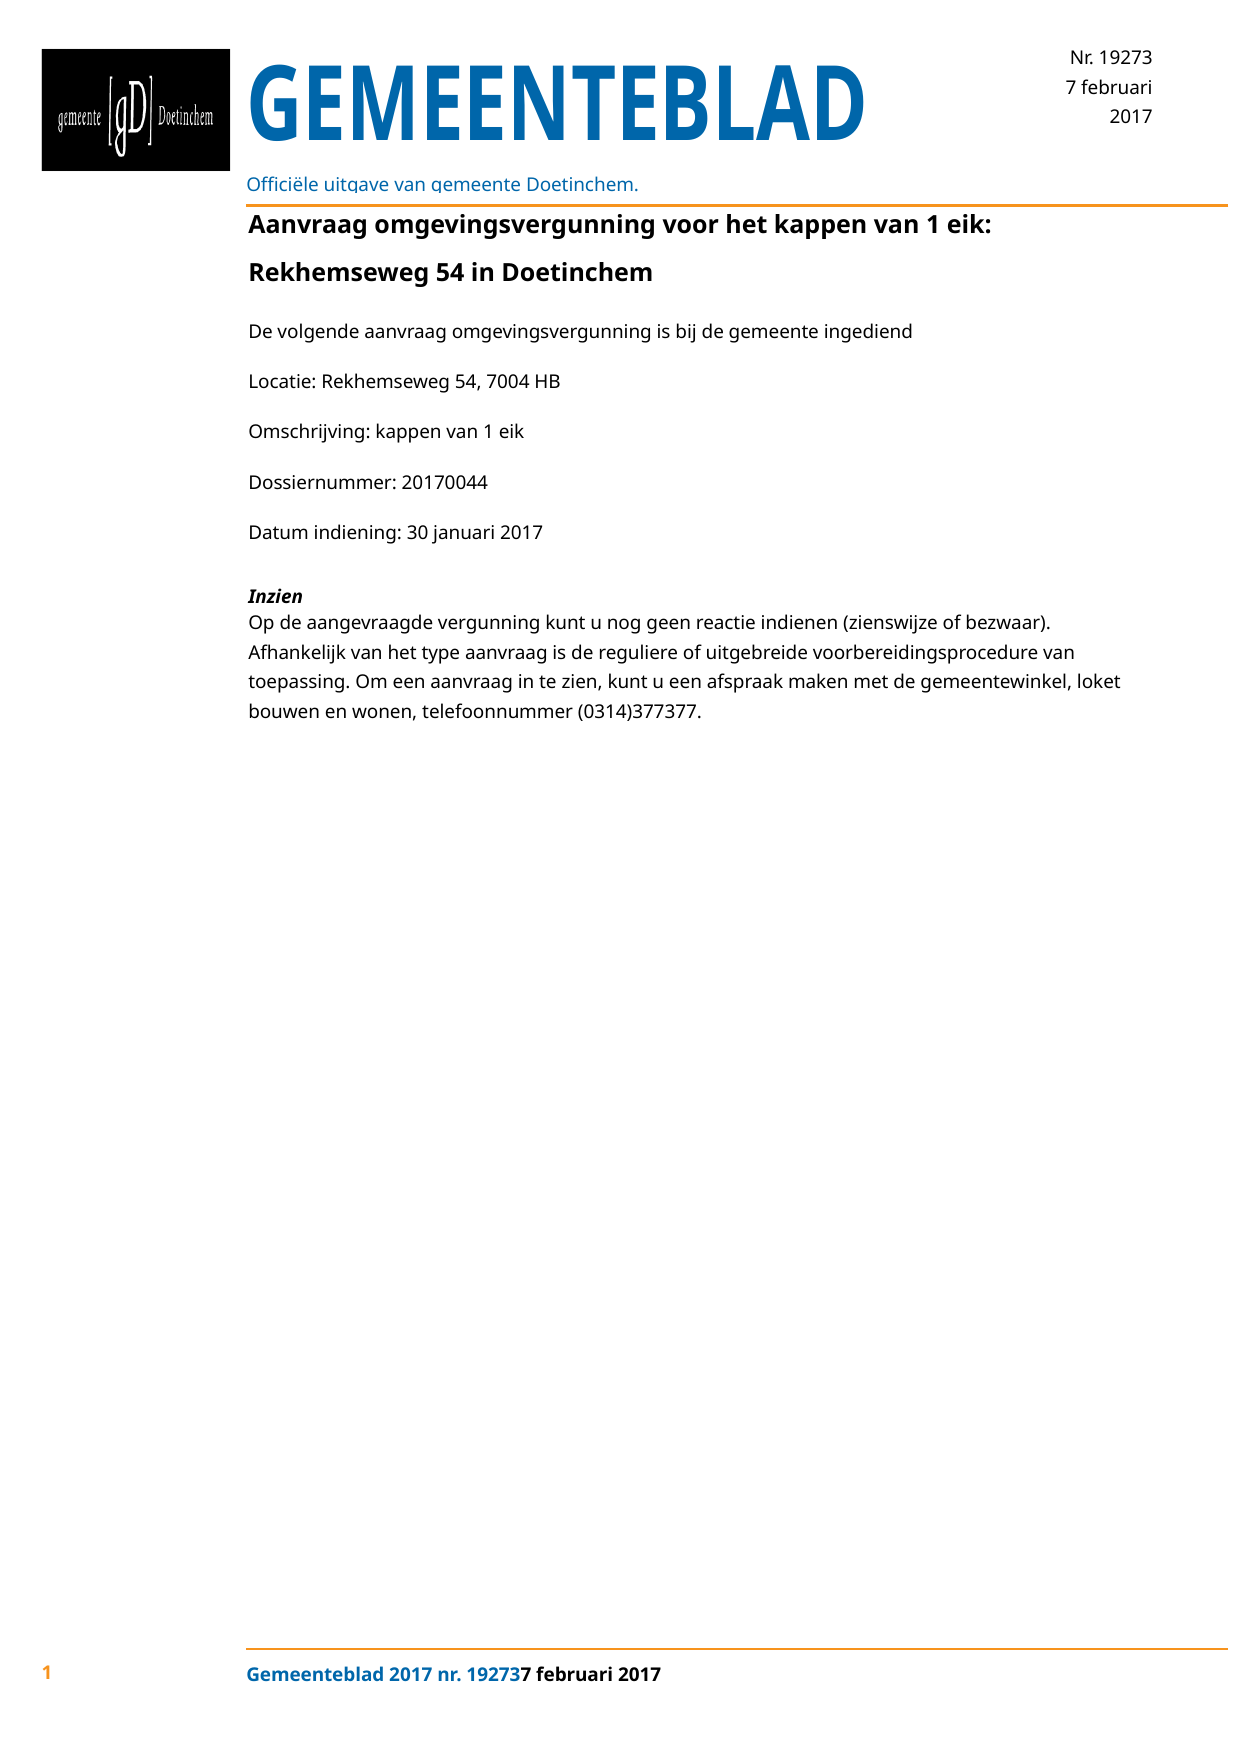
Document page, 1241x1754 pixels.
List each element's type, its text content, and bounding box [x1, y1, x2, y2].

picture [41, 47, 231, 172]
text Op de aangevraagde vergunning kunt u nog geen reactie indienen (zienswijze of bezwaar). Afhankelijk van het type aanvraag is de reguliere of uitgebreide voorbereidingsprocedure van toepassing. Om een aanvraag in te zien, kunt u een afspraak maken met de gemeentewinkel, loket bouwen en wonen, telefoonnummer (0314)377377. [248, 609, 1152, 724]
text Dossiernummer: 20170044 [248, 469, 1152, 495]
text Datum indiening: 30 januari 2017 [248, 519, 1152, 545]
text Locatie: Rekhemseweg 54, 7004 HB [248, 368, 1152, 394]
text De volgende aanvraag omgevingsvergunning is bij de gemeente ingediend [248, 318, 1152, 344]
text Aanvraag omgevingsvergunning voor het kappen van 1 eik: Rekhemseweg 54 in Doetinchem [248, 207, 1152, 288]
text Omschrijving: kappen van 1 eik [248, 419, 1152, 444]
text Inzien [248, 583, 1152, 609]
